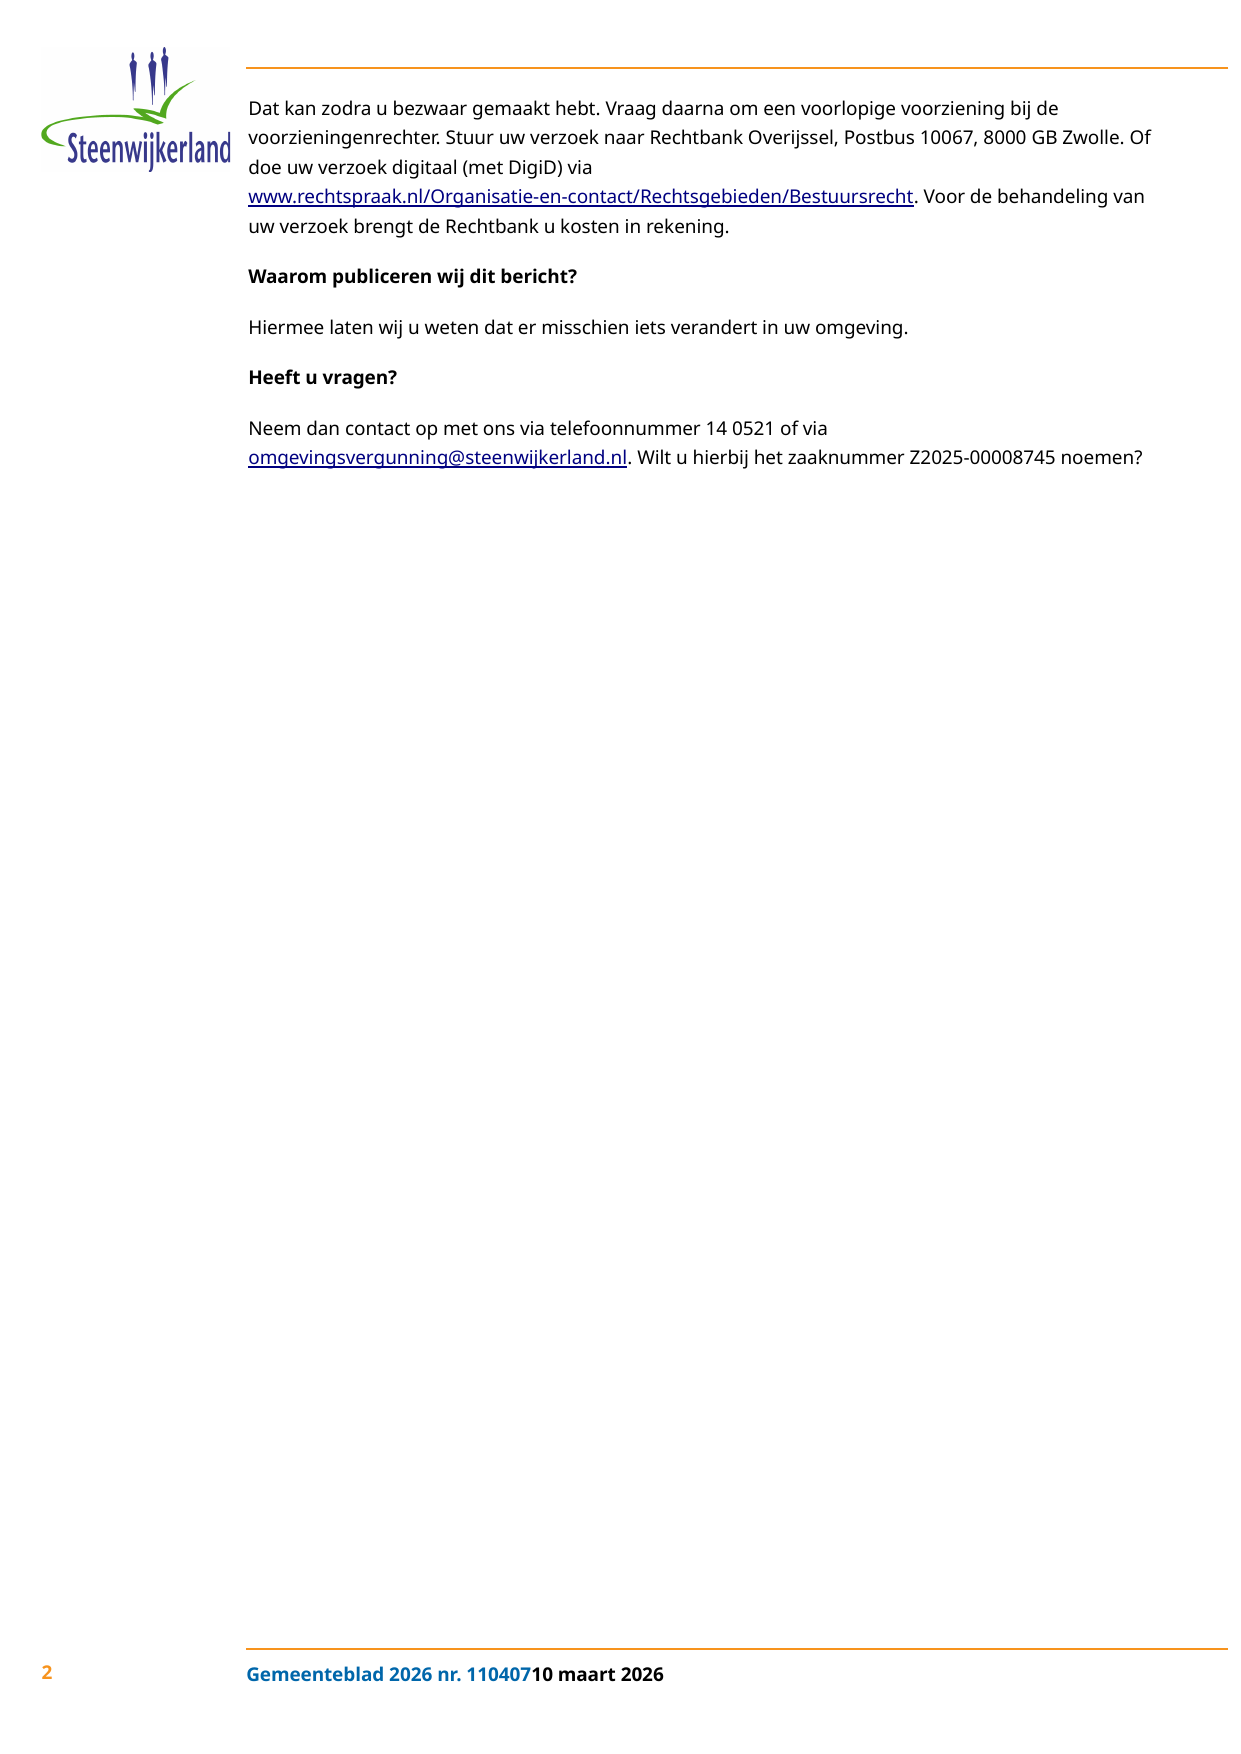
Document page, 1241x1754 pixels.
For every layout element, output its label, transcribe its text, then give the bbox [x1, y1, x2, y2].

text Hiermee laten wij u weten dat er misschien iets verandert in uw omgeving. [248, 314, 1152, 340]
text Heeft u vragen? [248, 364, 1152, 390]
text Waarom publiceren wij dit bericht? [248, 263, 1152, 289]
text Dat kan zodra u bezwaar gemaakt hebt. Vraag daarna om een voorlopige voorziening bij de voorzieningenrechter. Stuur uw verzoek naar Rechtbank Overijssel, Postbus 10067, 8000 GB Zwolle. Of doe uw verzoek digitaal (met DigiD) via www.rechtspraak.nl/Organisatie-en-contact/Rechtsgebieden/Bestuursrecht. Voor de behandeling van uw verzoek brengt de Rechtbank u kosten in rekening. [248, 95, 1152, 239]
picture [41, 47, 231, 172]
text Neem dan contact op met ons via telefoonnummer 14 0521 of via omgevingsvergunning@steenwijkerland.nl. Wilt u hierbij het zaaknummer Z2025-00008745 noemen? [248, 415, 1152, 470]
